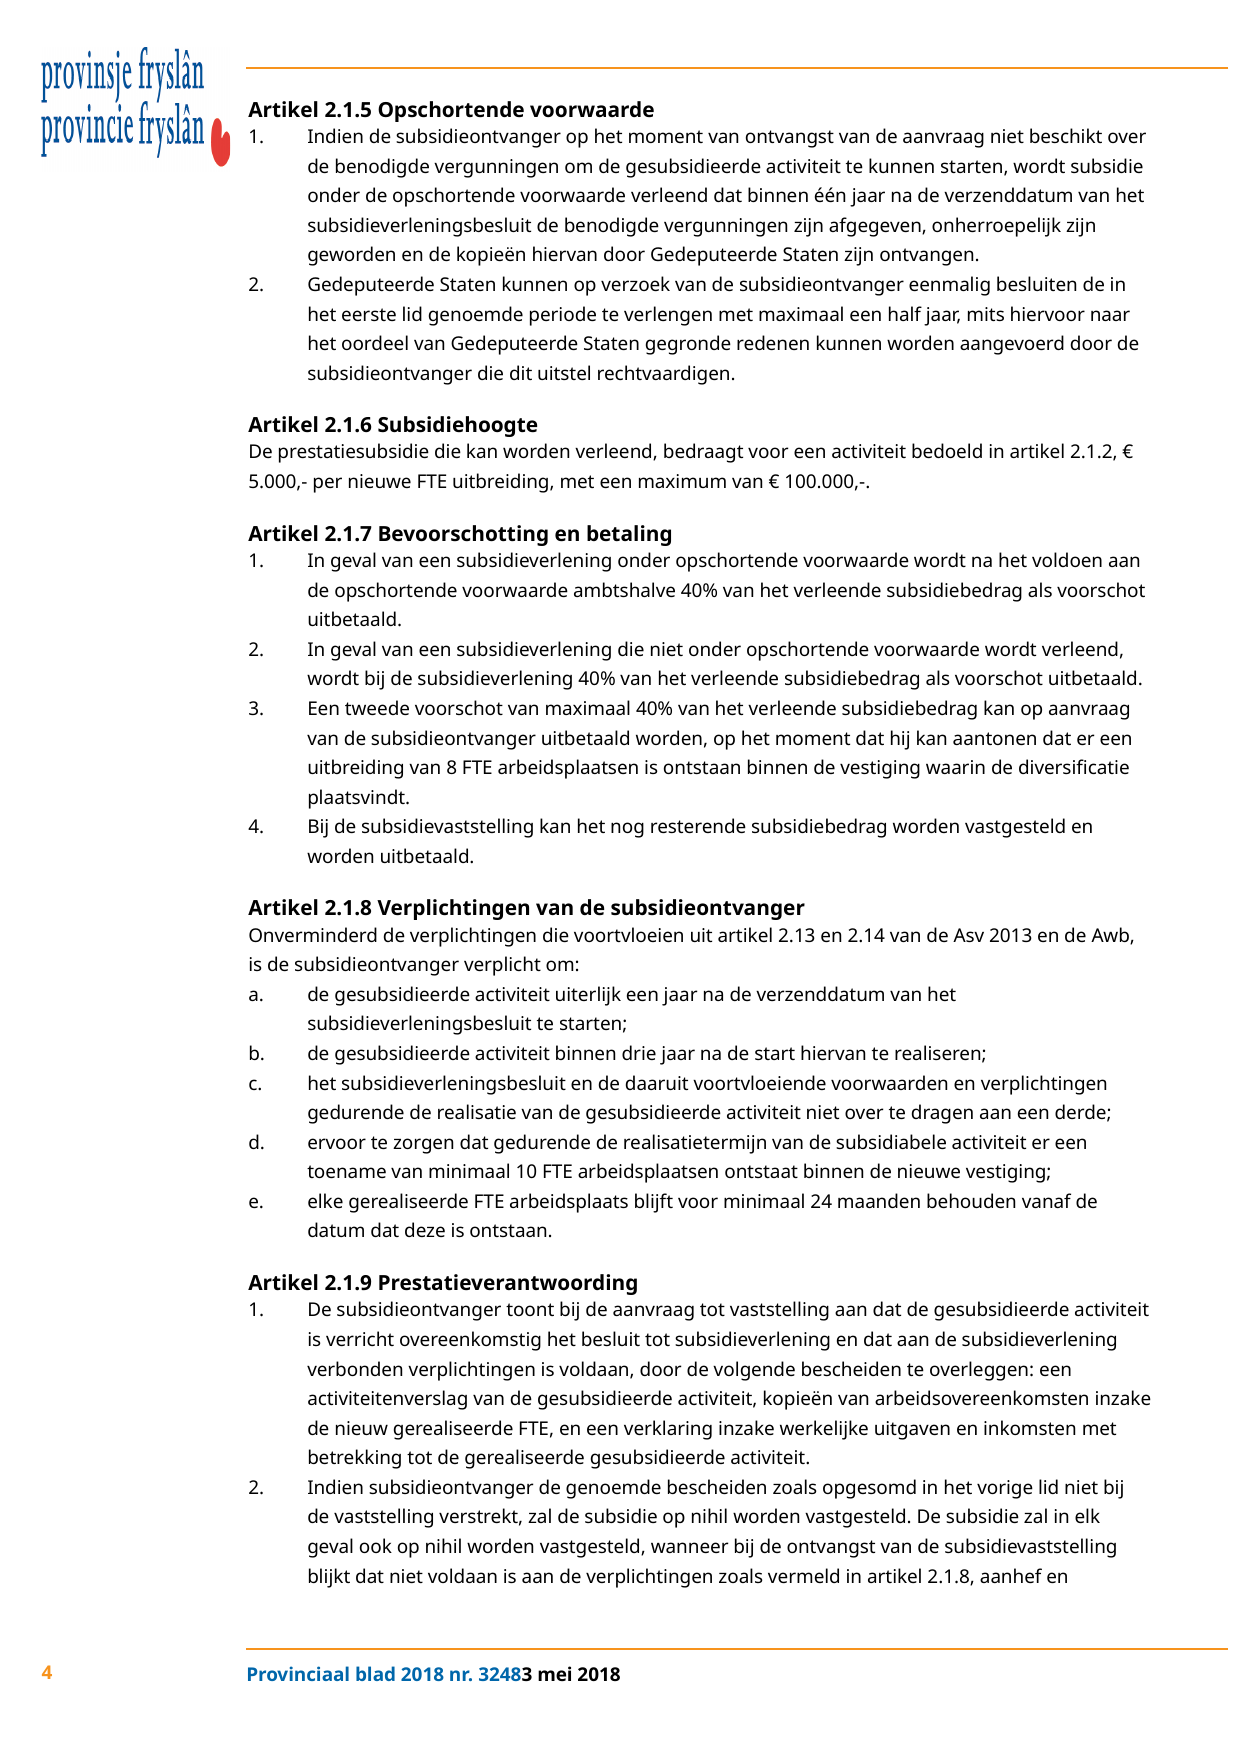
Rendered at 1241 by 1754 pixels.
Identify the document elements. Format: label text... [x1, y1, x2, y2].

list ervoor te zorgen dat gedurende de realisatietermijn van de subsidiabele activiteit er een toename van minimaal 10 FTE arbeidsplaatsen ontstaat binnen de nieuwe vestiging; [248, 1129, 1152, 1184]
text Artikel 2.1.5 Opschortende voorwaarde [248, 95, 1152, 123]
text Artikel 2.1.6 Subsidiehoogte [248, 410, 1152, 439]
list de gesubsidieerde activiteit uiterlijk een jaar na de verzenddatum van het subsidieverleningsbesluit te starten; [248, 981, 1152, 1036]
text Artikel 2.1.9 Prestatieverantwoording [248, 1268, 1152, 1297]
list het subsidieverleningsbesluit en de daaruit voortvloeiende voorwaarden en verplichtingen gedurende de realisatie van de gesubsidieerde activiteit niet over te dragen aan een derde; [248, 1070, 1152, 1125]
text Artikel 2.1.8 Verplichtingen van de subsidieontvanger [248, 893, 1152, 922]
list In geval van een subsidieverlening die niet onder opschortende voorwaarde wordt verleend, wordt bij de subsidieverlening 40% van het verleende subsidiebedrag als voorschot uitbetaald. [248, 636, 1152, 691]
list De subsidieontvanger toont bij de aanvraag tot vaststelling aan dat de gesubsidieerde activiteit is verricht overeenkomstig het besluit tot subsidieverlening en dat aan de subsidieverlening verbonden verplichtingen is voldaan, door de volgende bescheiden te overleggen: een activiteitenverslag van de gesubsidieerde activiteit, kopieën van arbeidsovereenkomsten inzake de nieuw gerealiseerde FTE, en een verklaring inzake werkelijke uitgaven en inkomsten met betrekking tot de gerealiseerde gesubsidieerde activiteit. [248, 1297, 1152, 1470]
list Gedeputeerde Staten kunnen op verzoek van de subsidieontvanger eenmalig besluiten de in het eerste lid genoemde periode te verlengen met maximaal een half jaar, mits hiervoor naar het oordeel van Gedeputeerde Staten gegronde redenen kunnen worden aangevoerd door de subsidieontvanger die dit uitstel rechtvaardigen. [248, 271, 1152, 386]
list In geval van een subsidieverlening onder opschortende voorwaarde wordt na het voldoen aan de opschortende voorwaarde ambtshalve 40% van het verleende subsidiebedrag als voorschot uitbetaald. [248, 547, 1152, 632]
list de gesubsidieerde activiteit binnen drie jaar na de start hiervan te realiseren; [248, 1040, 1152, 1066]
list Bij de subsidievaststelling kan het nog resterende subsidiebedrag worden vastgesteld en worden uitbetaald. [248, 813, 1152, 869]
picture [41, 47, 231, 172]
text Onverminderd de verplichtingen die voortvloeien uit artikel 2.13 en 2.14 van de Asv 2013 en de Awb, is de subsidieontvanger verplicht om: [248, 922, 1152, 977]
text Artikel 2.1.7 Bevoorschotting en betaling [248, 519, 1152, 547]
text De prestatiesubsidie die kan worden verleend, bedraagt voor een activiteit bedoeld in artikel 2.1.2, € 5.000,- per nieuwe FTE uitbreiding, met een maximum van € 100.000,-. [248, 439, 1152, 494]
list Indien subsidieontvanger de genoemde bescheiden zoals opgesomd in het vorige lid niet bij de vaststelling verstrekt, zal de subsidie op nihil worden vastgesteld. De subsidie zal in elk geval ook op nihil worden vastgesteld, wanneer bij de ontvangst van de subsidievaststelling blijkt dat niet voldaan is aan de verplichtingen zoals vermeld in artikel 2.1.8, aanhef en [248, 1474, 1152, 1588]
list Indien de subsidieontvanger op het moment van ontvangst van de aanvraag niet beschikt over de benodigde vergunningen om de gesubsidieerde activiteit te kunnen starten, wordt subsidie onder de opschortende voorwaarde verleend dat binnen één jaar na de verzenddatum van het subsidieverleningsbesluit de benodigde vergunningen zijn afgegeven, onherroepelijk zijn geworden en de kopieën hiervan door Gedeputeerde Staten zijn ontvangen. [248, 123, 1152, 267]
list Een tweede voorschot van maximaal 40% van het verleende subsidiebedrag kan op aanvraag van de subsidieontvanger uitbetaald worden, op het moment dat hij kan aantonen dat er een uitbreiding van 8 FTE arbeidsplaatsen is ontstaan binnen de vestiging waarin de diversificatie plaatsvindt. [248, 695, 1152, 809]
list elke gerealiseerde FTE arbeidsplaats blijft voor minimaal 24 maanden behouden vanaf de datum dat deze is ontstaan. [248, 1188, 1152, 1243]
